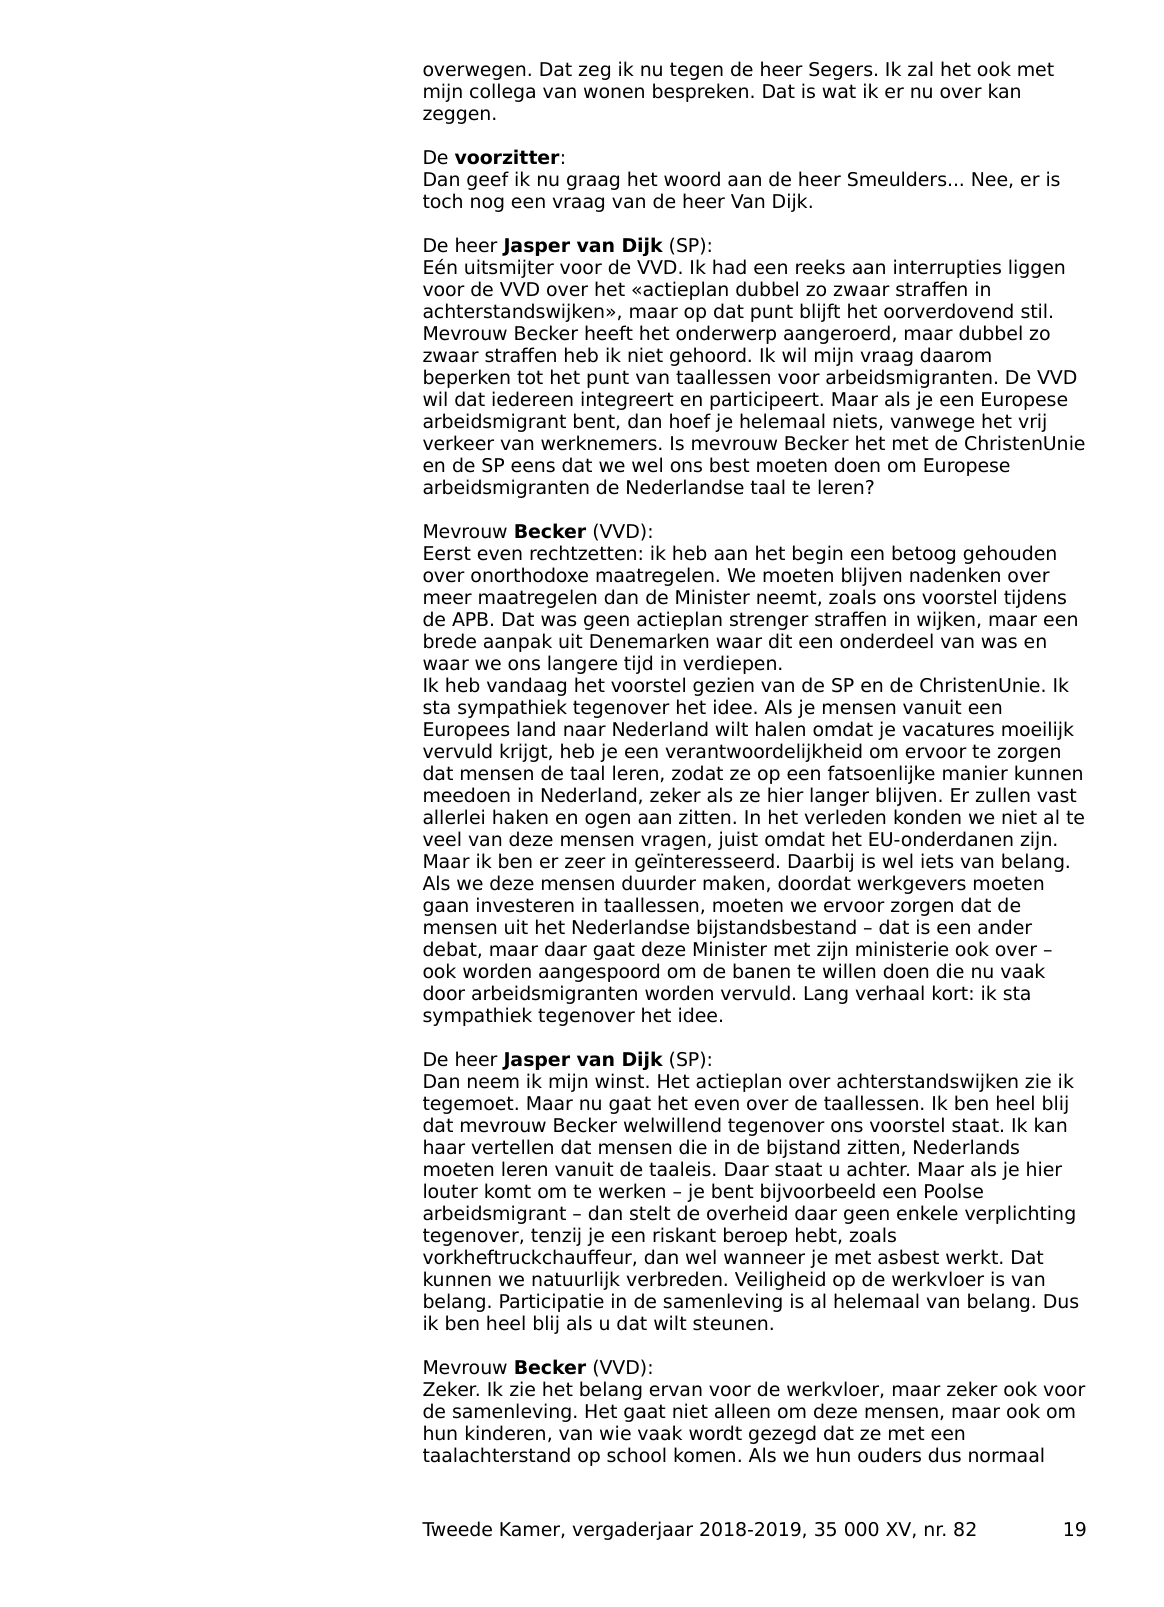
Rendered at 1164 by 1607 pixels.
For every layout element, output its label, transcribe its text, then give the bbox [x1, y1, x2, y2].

text De heer Jasper van Dijk (SP): [422, 1049, 1087, 1071]
text Mevrouw Becker (VVD): [422, 1357, 1087, 1379]
text Dan neem ik mijn winst. Het actieplan over achterstandswijken zie ik tegemoet. Maar nu gaat het even over de taallessen. Ik ben heel blij dat mevrouw Becker welwillend tegenover ons voorstel staat. Ik kan haar vertellen dat mensen die in de bijstand zitten, Nederlands moeten leren vanuit de taaleis. Daar staat u achter. Maar als je hier louter komt om te werken – je bent bijvoorbeeld een Poolse arbeidsmigrant – dan stelt de overheid daar geen enkele verplichting tegenover, tenzij je een riskant beroep hebt, zoals vorkheftruckchauffeur, dan wel wanneer je met asbest werkt. Dat kunnen we natuurlijk verbreden. Veiligheid op de werkvloer is van belang. Participatie in de samenleving is al helemaal van belang. Dus ik ben heel blij als u dat wilt steunen. [422, 1071, 1087, 1335]
text Eén uitsmijter voor de VVD. Ik had een reeks aan interrupties liggen voor de VVD over het «actieplan dubbel zo zwaar straffen in achterstandswijken», maar op dat punt blijft het oorverdovend stil. Mevrouw Becker heeft het onderwerp aangeroerd, maar dubbel zo zwaar straffen heb ik niet gehoord. Ik wil mijn vraag daarom beperken tot het punt van taallessen voor arbeidsmigranten. De VVD wil dat iedereen integreert en participeert. Maar als je een Europese arbeidsmigrant bent, dan hoef je helemaal niets, vanwege het vrij verkeer van werknemers. Is mevrouw Becker het met de ChristenUnie en de SP eens dat we wel ons best moeten doen om Europese arbeidsmigranten de Nederlandse taal te leren? [422, 257, 1087, 499]
text Mevrouw Becker (VVD): [422, 521, 1087, 543]
text De voorzitter: [422, 147, 1087, 169]
text Eerst even rechtzetten: ik heb aan het begin een betoog gehouden over onorthodoxe maatregelen. We moeten blijven nadenken over meer maatregelen dan de Minister neemt, zoals ons voorstel tijdens de APB. Dat was geen actieplan strenger straffen in wijken, maar een brede aanpak uit Denemarken waar dit een onderdeel van was en waar we ons langere tijd in verdiepen. [422, 543, 1087, 675]
text overwegen. Dat zeg ik nu tegen de heer Segers. Ik zal het ook met mijn collega van wonen bespreken. Dat is wat ik er nu over kan zeggen. [422, 59, 1087, 125]
text De heer Jasper van Dijk (SP): [422, 235, 1087, 257]
text Zeker. Ik zie het belang ervan voor de werkvloer, maar zeker ook voor de samenleving. Het gaat niet alleen om deze mensen, maar ook om hun kinderen, van wie vaak wordt gezegd dat ze met een taalachterstand op school komen. Als we hun ouders dus normaal [422, 1379, 1087, 1467]
text Dan geef ik nu graag het woord aan de heer Smeulders... Nee, er is toch nog een vraag van de heer Van Dijk. [422, 169, 1087, 213]
text Ik heb vandaag het voorstel gezien van de SP en de ChristenUnie. Ik sta sympathiek tegenover het idee. Als je mensen vanuit een Europees land naar Nederland wilt halen omdat je vacatures moeilijk vervuld krijgt, heb je een verantwoordelijkheid om ervoor te zorgen dat mensen de taal leren, zodat ze op een fatsoenlijke manier kunnen meedoen in Nederland, zeker als ze hier langer blijven. Er zullen vast allerlei haken en ogen aan zitten. In het verleden konden we niet al te veel van deze mensen vragen, juist omdat het EU-onderdanen zijn. Maar ik ben er zeer in geïnteresseerd. Daarbij is wel iets van belang. Als we deze mensen duurder maken, doordat werkgevers moeten gaan investeren in taallessen, moeten we ervoor zorgen dat de mensen uit het Nederlandse bijstandsbestand – dat is een ander debat, maar daar gaat deze Minister met zijn ministerie ook over – ook worden aangespoord om de banen te willen doen die nu vaak door arbeidsmigranten worden vervuld. Lang verhaal kort: ik sta sympathiek tegenover het idee. [422, 675, 1087, 1027]
